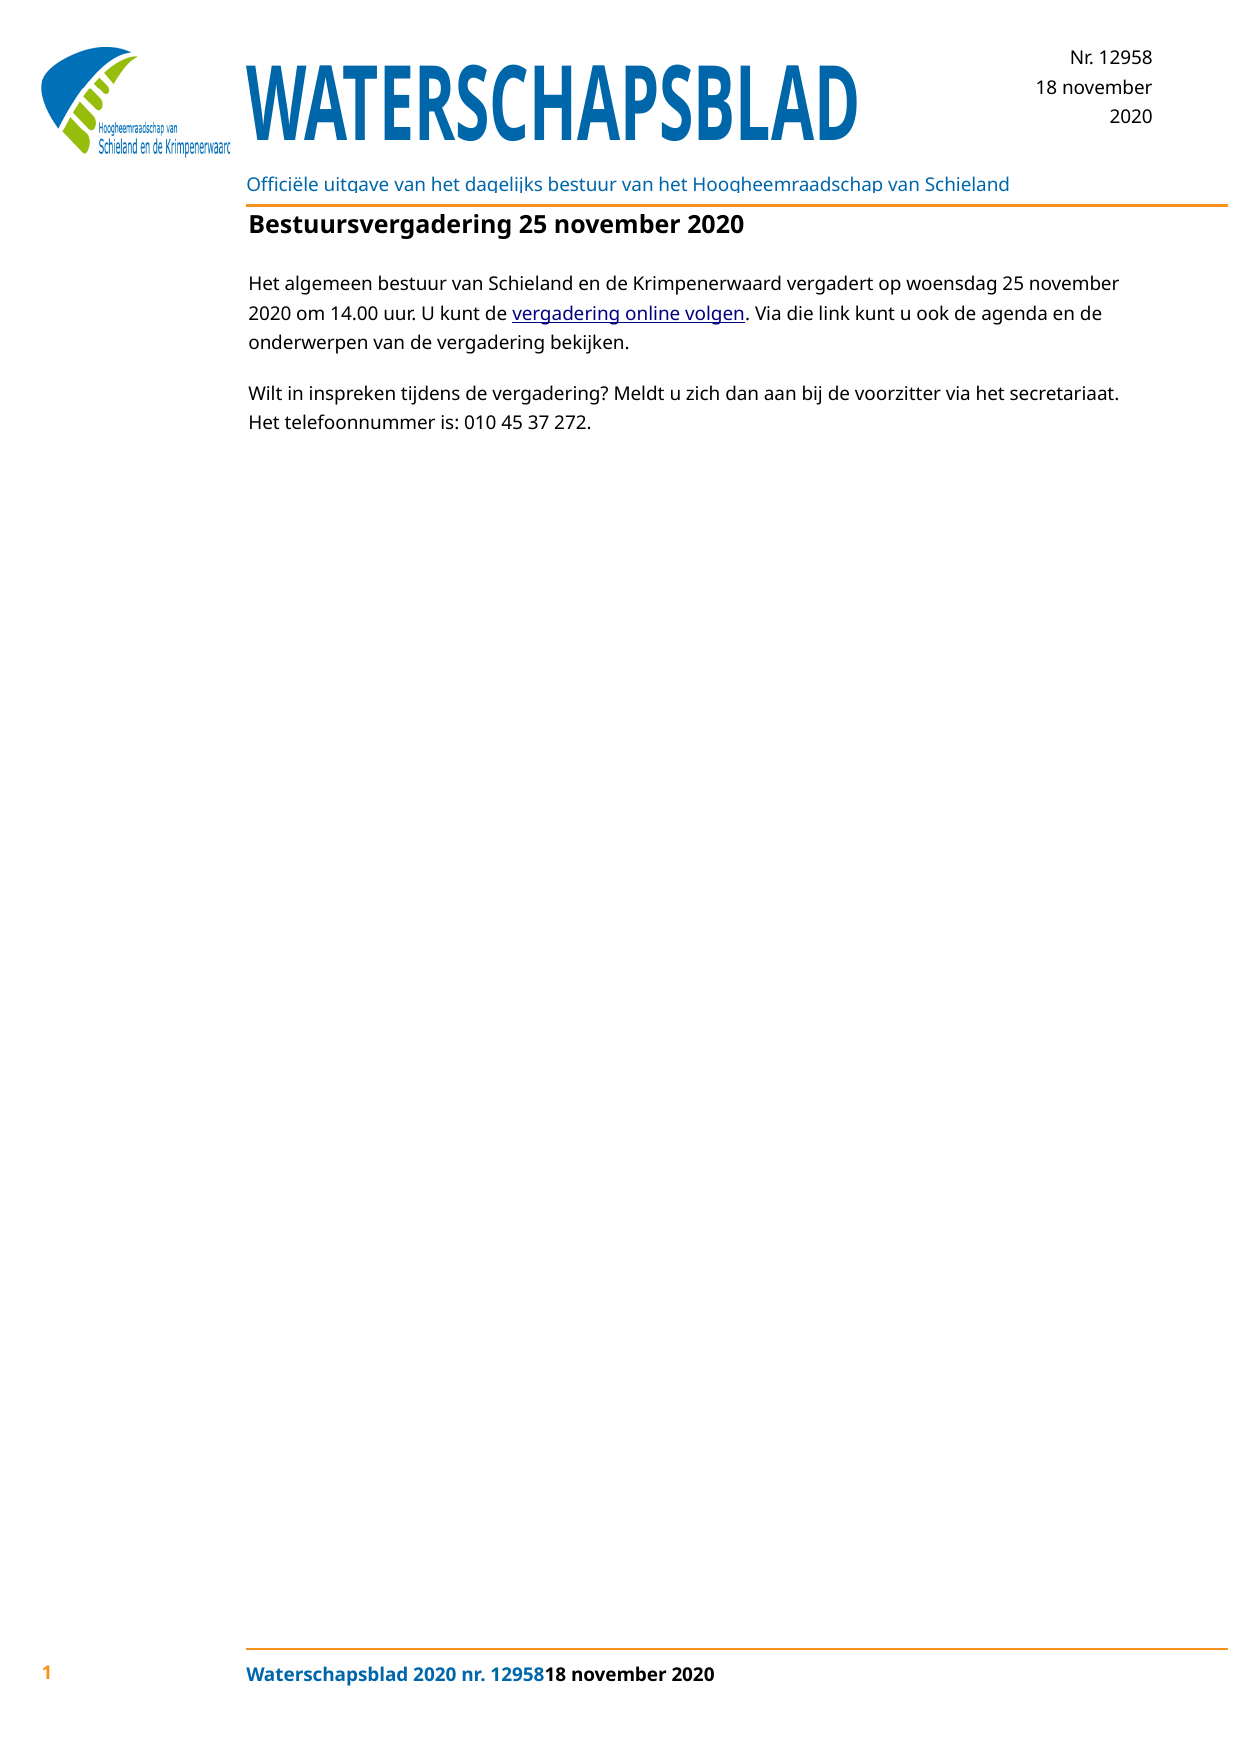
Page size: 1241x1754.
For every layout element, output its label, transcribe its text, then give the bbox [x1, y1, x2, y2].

text Wilt in inspreken tijdens de vergadering? Meldt u zich dan aan bij de voorzitter via het secretariaat. Het telefoonnummer is: 010 45 37 272. [248, 380, 1152, 435]
text Bestuursvergadering 25 november 2020 [248, 207, 1152, 241]
text Het algemeen bestuur van Schieland en de Krimpenerwaard vergadert op woensdag 25 november 2020 om 14.00 uur. U kunt de vergadering online volgen. Via die link kunt u ook de agenda en de onderwerpen van de vergadering bekijken. [248, 270, 1152, 355]
picture [41, 47, 231, 172]
